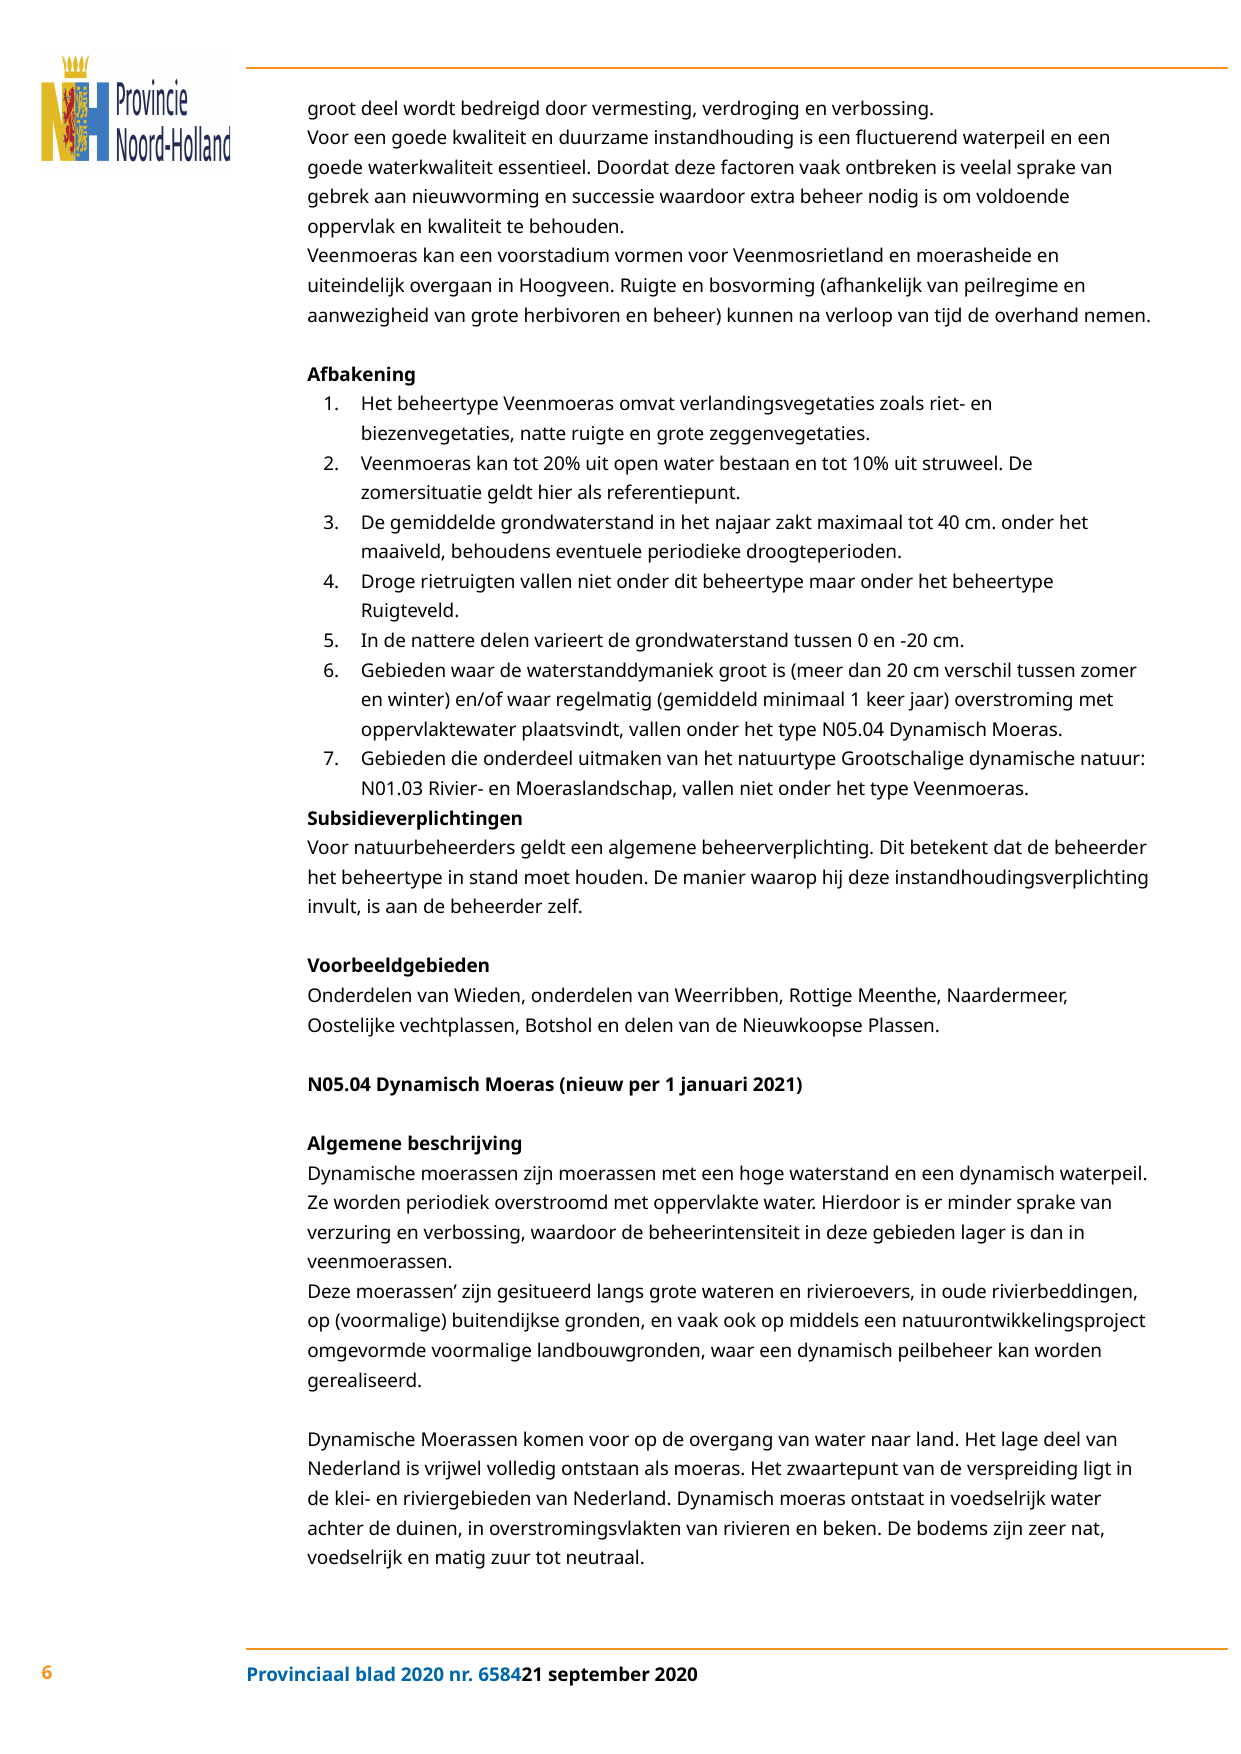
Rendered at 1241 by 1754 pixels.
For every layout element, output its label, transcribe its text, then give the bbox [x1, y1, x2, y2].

list N05.04 Dynamisch Moeras (nieuw per 1 januari 2021) [248, 1071, 1152, 1097]
list Veenmoeras kan een voorstadium vormen voor Veenmosrietland en moerasheide en uiteindelijk overgaan in Hoogveen. Ruigte en bosvorming (afhankelijk van peilregime en aanwezigheid van grote herbivoren en beheer) kunnen na verloop van tijd de overhand nemen. [248, 243, 1152, 328]
list Voor een goede kwaliteit en duurzame instandhouding is een fluctuerend waterpeil en een goede waterkwaliteit essentieel. Doordat deze factoren vaak ontbreken is veelal sprake van gebrek aan nieuwvorming en successie waardoor extra beheer nodig is om voldoende oppervlak en kwaliteit te behouden. [248, 124, 1152, 239]
list Voorbeeldgebieden [248, 953, 1152, 978]
list Deze moerassen’ zijn gesitueerd langs grote wateren en rivieroevers, in oude rivierbeddingen, op (voormalige) buitendijkse gronden, en vaak ook op middels een natuurontwikkelingsproject omgevormde voormalige landbouwgronden, waar een dynamisch peilbeheer kan worden gerealiseerd. [248, 1278, 1152, 1393]
list groot deel wordt bedreigd door vermesting, verdroging en verbossing. [248, 95, 1152, 121]
list Subsidieverplichtingen [248, 805, 1152, 831]
list Algemene beschrijving [248, 1130, 1152, 1156]
list Afbakening [248, 361, 1152, 387]
list De gemiddelde grondwaterstand in het najaar zakt maximaal tot 40 cm. onder het maaiveld, behoudens eventuele periodieke droogteperioden. [323, 509, 1152, 564]
list Dynamische Moerassen komen voor op de overgang van water naar land. Het lage deel van Nederland is vrijwel volledig ontstaan als moeras. Het zwaartepunt van de verspreiding ligt in de klei- en riviergebieden van Nederland. Dynamisch moeras ontstaat in voedselrijk water achter de duinen, in overstromingsvlakten van rivieren en beken. De bodems zijn zeer nat, voedselrijk en matig zuur tot neutraal. [248, 1426, 1152, 1570]
list Gebieden die onderdeel uitmaken van het natuurtype Grootschalige dynamische natuur: N01.03 Rivier- en Moeraslandschap, vallen niet onder het type Veenmoeras. [323, 746, 1152, 801]
list Voor natuurbeheerders geldt een algemene beheerverplichting. Dit betekent dat de beheerder het beheertype in stand moet houden. De manier waarop hij deze instandhoudingsverplichting invult, is aan de beheerder zelf. [248, 834, 1152, 919]
list Onderdelen van Wieden, onderdelen van Weerribben, Rottige Meenthe, Naardermeer, Oostelijke vechtplassen, Botshol en delen van de Nieuwkoopse Plassen. [248, 982, 1152, 1038]
list Dynamische moerassen zijn moerassen met een hoge waterstand en een dynamisch waterpeil. Ze worden periodiek overstroomd met oppervlakte water. Hierdoor is er minder sprake van verzuring en verbossing, waardoor de beheerintensiteit in deze gebieden lager is dan in veenmoerassen. [248, 1160, 1152, 1274]
picture [41, 47, 231, 172]
list Gebieden waar de waterstanddymaniek groot is (meer dan 20 cm verschil tussen zomer en winter) en/of waar regelmatig (gemiddeld minimaal 1 keer jaar) overstroming met oppervlaktewater plaatsvindt, vallen onder het type N05.04 Dynamisch Moeras. [323, 657, 1152, 742]
list Droge rietruigten vallen niet onder dit beheertype maar onder het beheertype Ruigteveld. [323, 568, 1152, 623]
list Veenmoeras kan tot 20% uit open water bestaan en tot 10% uit struweel. De zomersituatie geldt hier als referentiepunt. [323, 450, 1152, 505]
list In de nattere delen varieert de grondwaterstand tussen 0 en -20 cm. [323, 627, 1152, 653]
list Het beheertype Veenmoeras omvat verlandingsvegetaties zoals riet- en biezenvegetaties, natte ruigte en grote zeggenvegetaties. [323, 391, 1152, 446]
